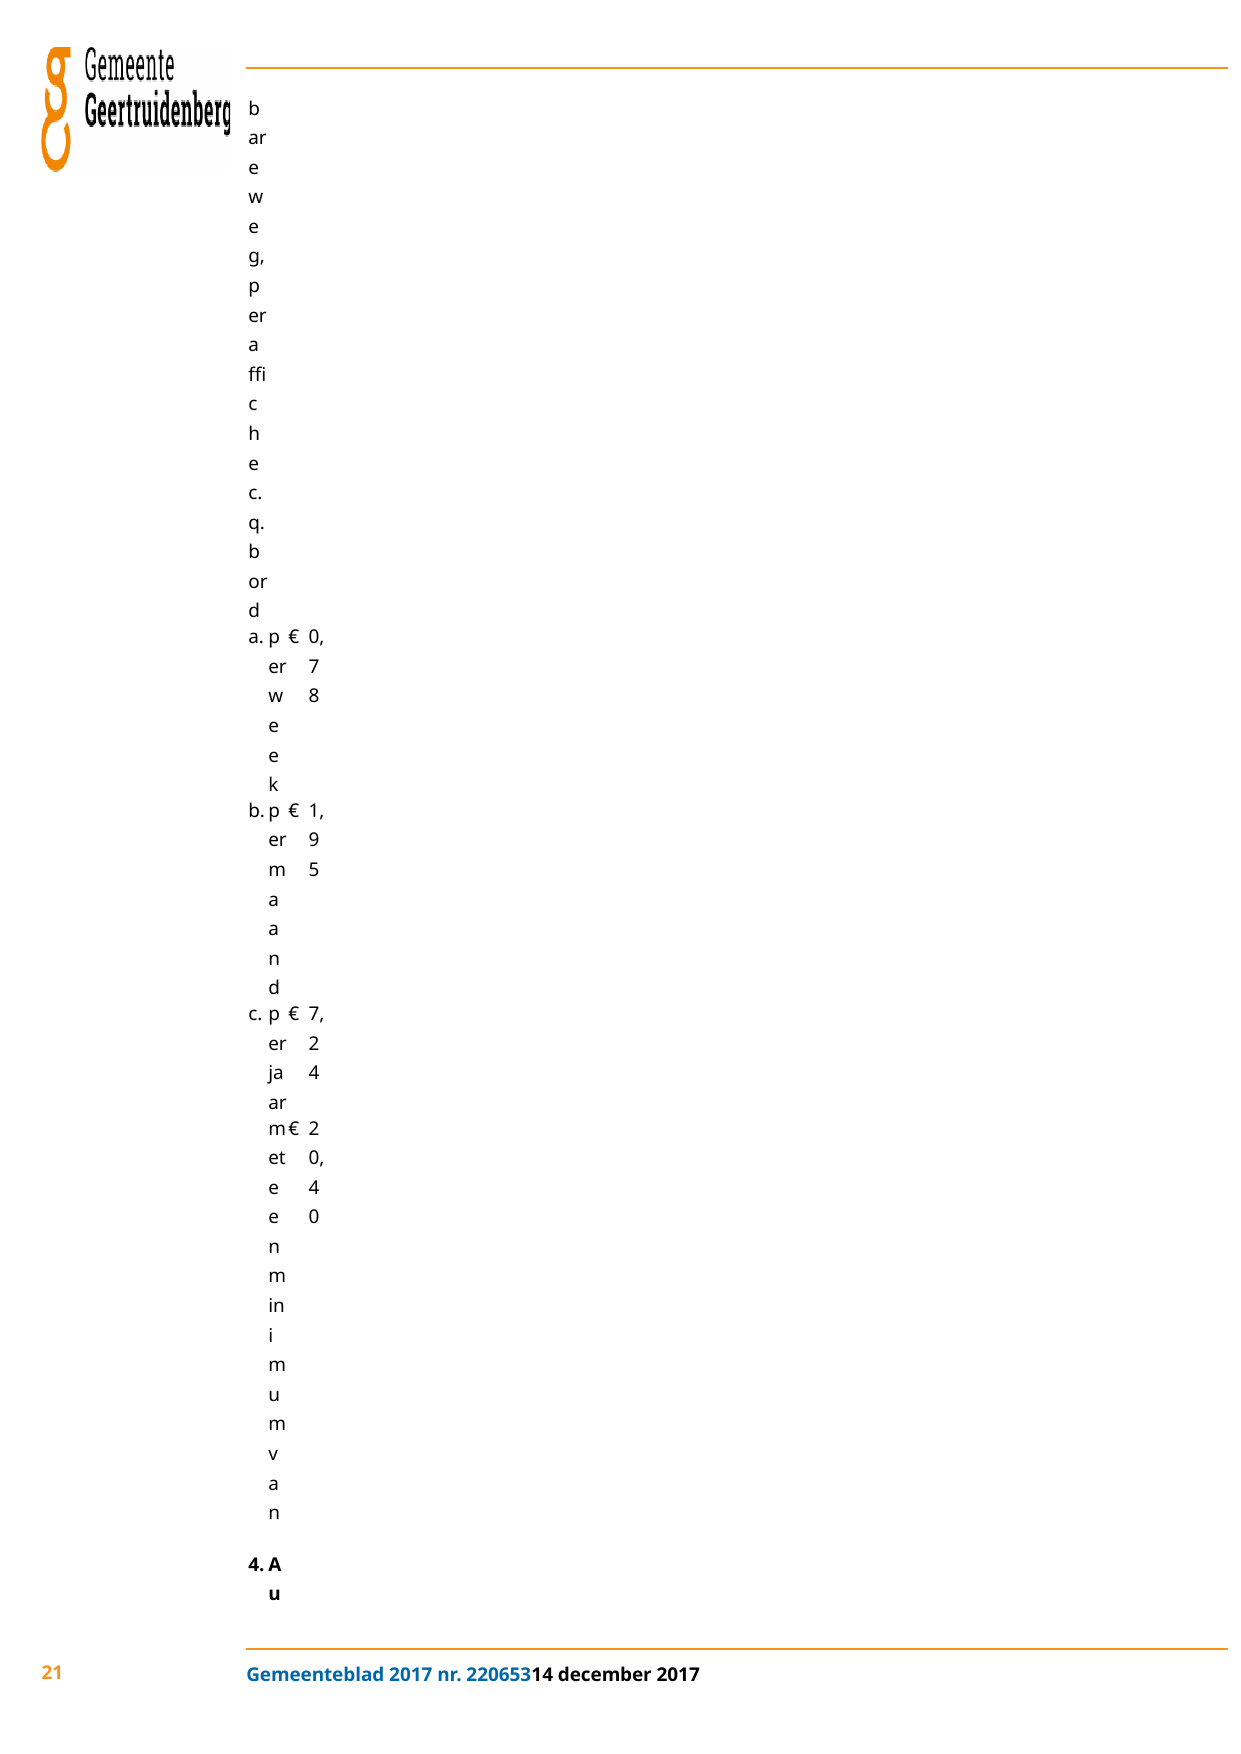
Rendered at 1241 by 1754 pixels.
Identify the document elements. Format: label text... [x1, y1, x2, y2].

table_cell per week [268, 624, 288, 797]
table_cell 1,95 [308, 797, 328, 1000]
table_cell per maand [268, 797, 288, 1000]
table_cell 4. [248, 1551, 268, 1606]
table_cell 7,24 [308, 1000, 328, 1115]
table_cell [308, 1551, 328, 1606]
table_cell met een minimum van [268, 1115, 288, 1525]
table_cell [268, 1525, 288, 1551]
table_cell bare weg, per affiche c.q. bord [248, 95, 268, 623]
table_cell € [288, 1000, 308, 1115]
table_cell [248, 1525, 268, 1551]
table_cell 20,40 [308, 1115, 328, 1525]
table_cell [288, 1551, 308, 1606]
table_cell [248, 1115, 268, 1525]
table_cell 0,78 [308, 624, 328, 797]
table_cell Au [268, 1551, 288, 1606]
table_cell € [288, 624, 308, 797]
table_cell [288, 1525, 308, 1551]
table_cell [268, 95, 288, 623]
table_cell c. [248, 1000, 268, 1115]
table_cell per jaar [268, 1000, 288, 1115]
table_cell [308, 1525, 328, 1551]
table_cell b. [248, 797, 268, 1000]
table_cell a. [248, 624, 268, 797]
picture [41, 47, 231, 172]
table_cell € [288, 797, 308, 1000]
table_cell [288, 95, 308, 623]
table_cell € [288, 1115, 308, 1525]
